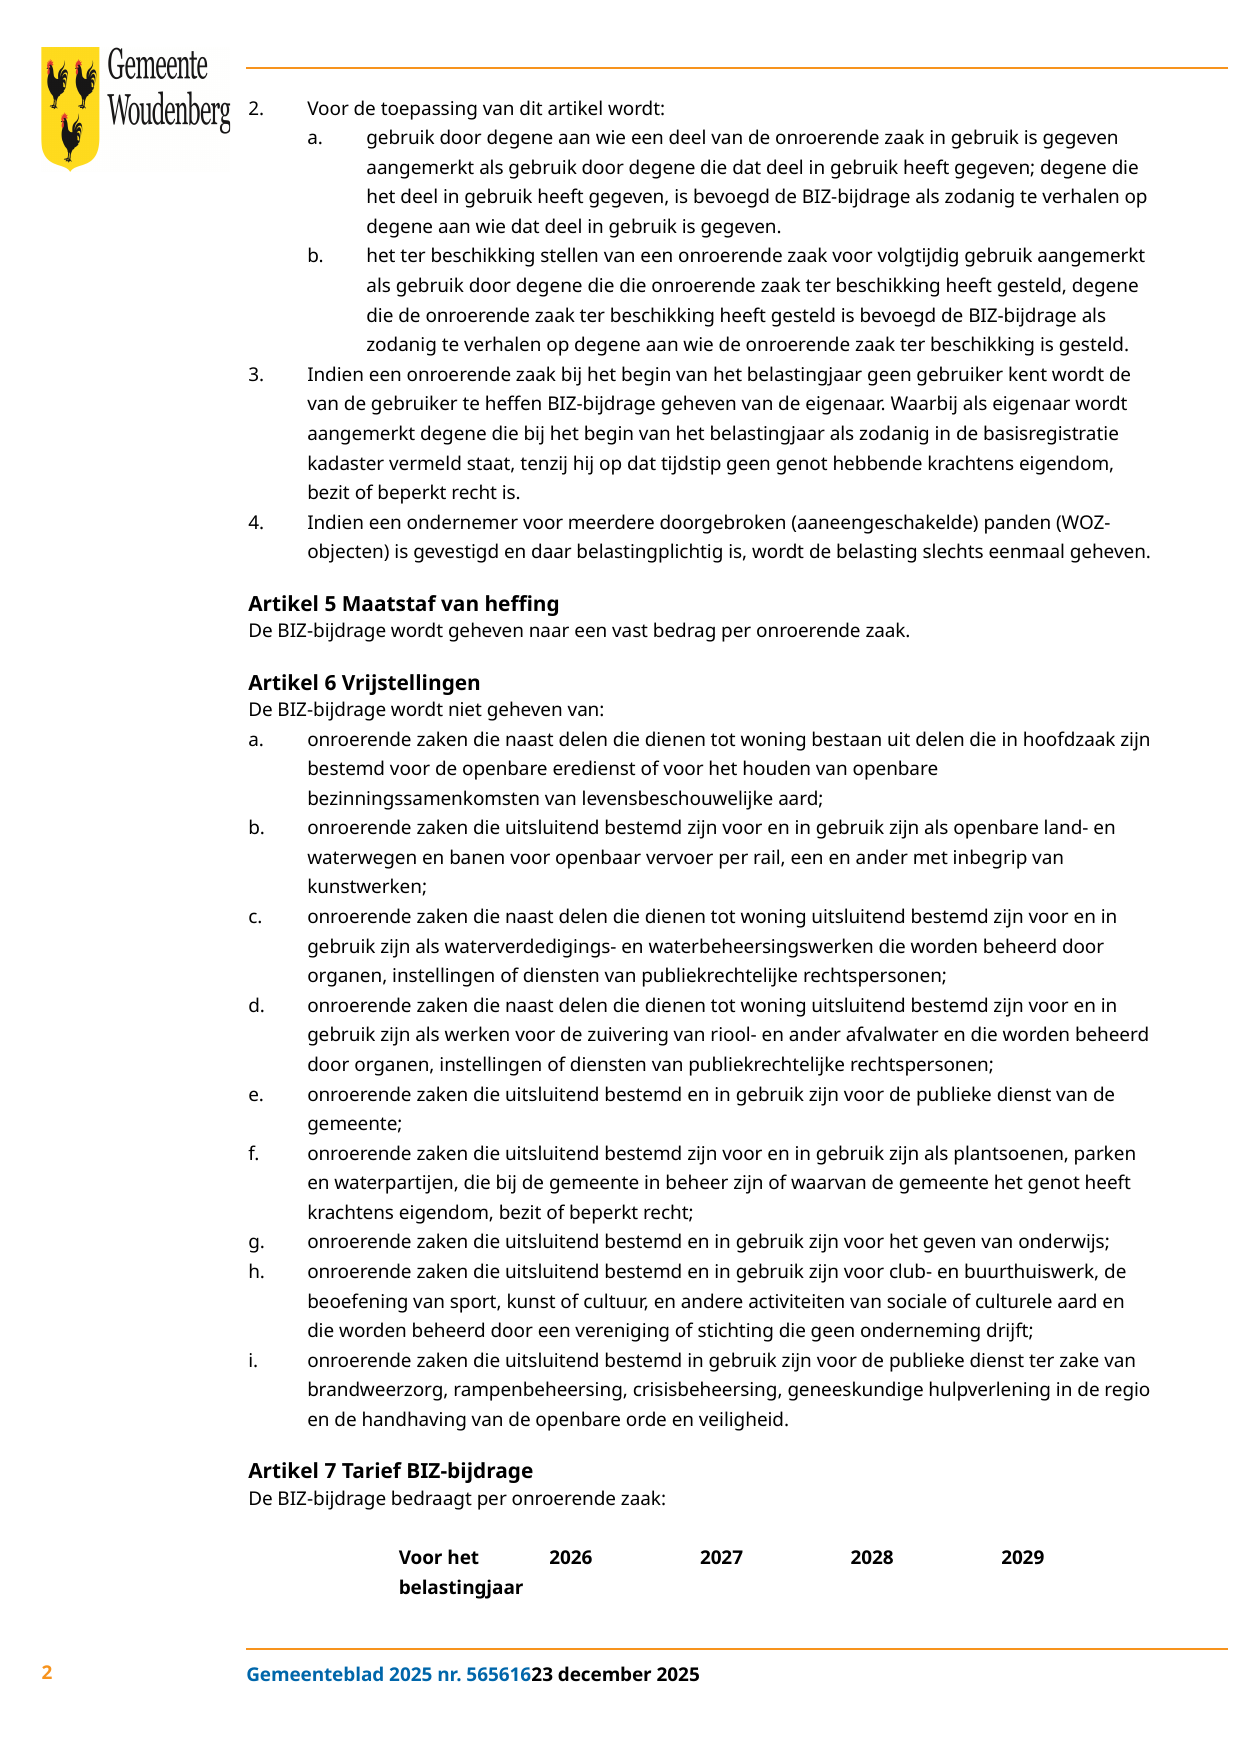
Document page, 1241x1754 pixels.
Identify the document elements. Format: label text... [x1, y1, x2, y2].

list onroerende zaken die uitsluitend bestemd in gebruik zijn voor de publieke dienst ter zake van brandweerzorg, rampenbeheersing, crisisbeheersing, geneeskundige hulpverlening in de regio en de handhaving van de openbare orde en veiligheid. [248, 1347, 1152, 1432]
picture [41, 47, 231, 172]
list onroerende zaken die uitsluitend bestemd en in gebruik zijn voor club- en buurthuiswerk, de beoefening van sport, kunst of cultuur, en andere activiteiten van sociale of culturele aard en die worden beheerd door een vereniging of stichting die geen onderneming drijft; [248, 1258, 1152, 1343]
list onroerende zaken die uitsluitend bestemd zijn voor en in gebruik zijn als openbare land- en waterwegen en banen voor openbaar vervoer per rail, een en ander met inbegrip van kunstwerken; [248, 814, 1152, 899]
table_header Voor het belastingjaar [399, 1544, 549, 1600]
list onroerende zaken die uitsluitend bestemd en in gebruik zijn voor het geven van onderwijs; [248, 1229, 1152, 1254]
text De BIZ-bijdrage wordt geheven naar een vast bedrag per onroerende zaak. [248, 617, 1152, 643]
list onroerende zaken die naast delen die dienen tot woning bestaan uit delen die in hoofdzaak zijn bestemd voor de openbare eredienst of voor het houden van openbare bezinningssamenkomsten van levensbeschouwelijke aard; [248, 726, 1152, 811]
list onroerende zaken die naast delen die dienen tot woning uitsluitend bestemd zijn voor en in gebruik zijn als werken voor de zuivering van riool- en ander afvalwater en die worden beheerd door organen, instellingen of diensten van publiekrechtelijke rechtspersonen; [248, 992, 1152, 1077]
table_header 2027 [700, 1544, 850, 1600]
list Voor de toepassing van dit artikel wordt: [248, 95, 1152, 121]
text De BIZ-bijdrage wordt niet geheven van: [248, 696, 1152, 722]
table_header 2029 [1001, 1544, 1152, 1600]
table_header 2026 [549, 1544, 700, 1600]
text Artikel 5 Maatstaf van heffing [248, 589, 1152, 617]
list Indien een onroerende zaak bij het begin van het belastingjaar geen gebruiker kent wordt de van de gebruiker te heffen BIZ-bijdrage geheven van de eigenaar. Waarbij als eigenaar wordt aangemerkt degene die bij het begin van het belastingjaar als zodanig in de basisregistratie kadaster vermeld staat, tenzij hij op dat tijdstip geen genot hebbende krachtens eigendom, bezit of beperkt recht is. [248, 361, 1152, 505]
text Artikel 6 Vrijstellingen [248, 668, 1152, 696]
list het ter beschikking stellen van een onroerende zaak voor volgtijdig gebruik aangemerkt als gebruik door degene die die onroerende zaak ter beschikking heeft gesteld, degene die de onroerende zaak ter beschikking heeft gesteld is bevoegd de BIZ-bijdrage als zodanig te verhalen op degene aan wie de onroerende zaak ter beschikking is gesteld. [307, 243, 1152, 357]
list onroerende zaken die naast delen die dienen tot woning uitsluitend bestemd zijn voor en in gebruik zijn als waterverdedigings- en waterbeheersingswerken die worden beheerd door organen, instellingen of diensten van publiekrechtelijke rechtspersonen; [248, 903, 1152, 988]
table_header [248, 1544, 398, 1600]
list onroerende zaken die uitsluitend bestemd zijn voor en in gebruik zijn als plantsoenen, parken en waterpartijen, die bij de gemeente in beheer zijn of waarvan de gemeente het genot heeft krachtens eigendom, bezit of beperkt recht; [248, 1140, 1152, 1225]
list onroerende zaken die uitsluitend bestemd en in gebruik zijn voor de publieke dienst van de gemeente; [248, 1081, 1152, 1136]
text Artikel 7 Tarief BIZ-bijdrage [248, 1457, 1152, 1485]
text De BIZ-bijdrage bedraagt per onroerende zaak: [248, 1485, 1152, 1511]
list Indien een ondernemer voor meerdere doorgebroken (aaneengeschakelde) panden (WOZ-objecten) is gevestigd en daar belastingplichtig is, wordt de belasting slechts eenmaal geheven. [248, 509, 1152, 564]
table_header 2028 [850, 1544, 1001, 1600]
list gebruik door degene aan wie een deel van de onroerende zaak in gebruik is gegeven aangemerkt als gebruik door degene die dat deel in gebruik heeft gegeven; degene die het deel in gebruik heeft gegeven, is bevoegd de BIZ-bijdrage als zodanig te verhalen op degene aan wie dat deel in gebruik is gegeven. [307, 124, 1152, 239]
